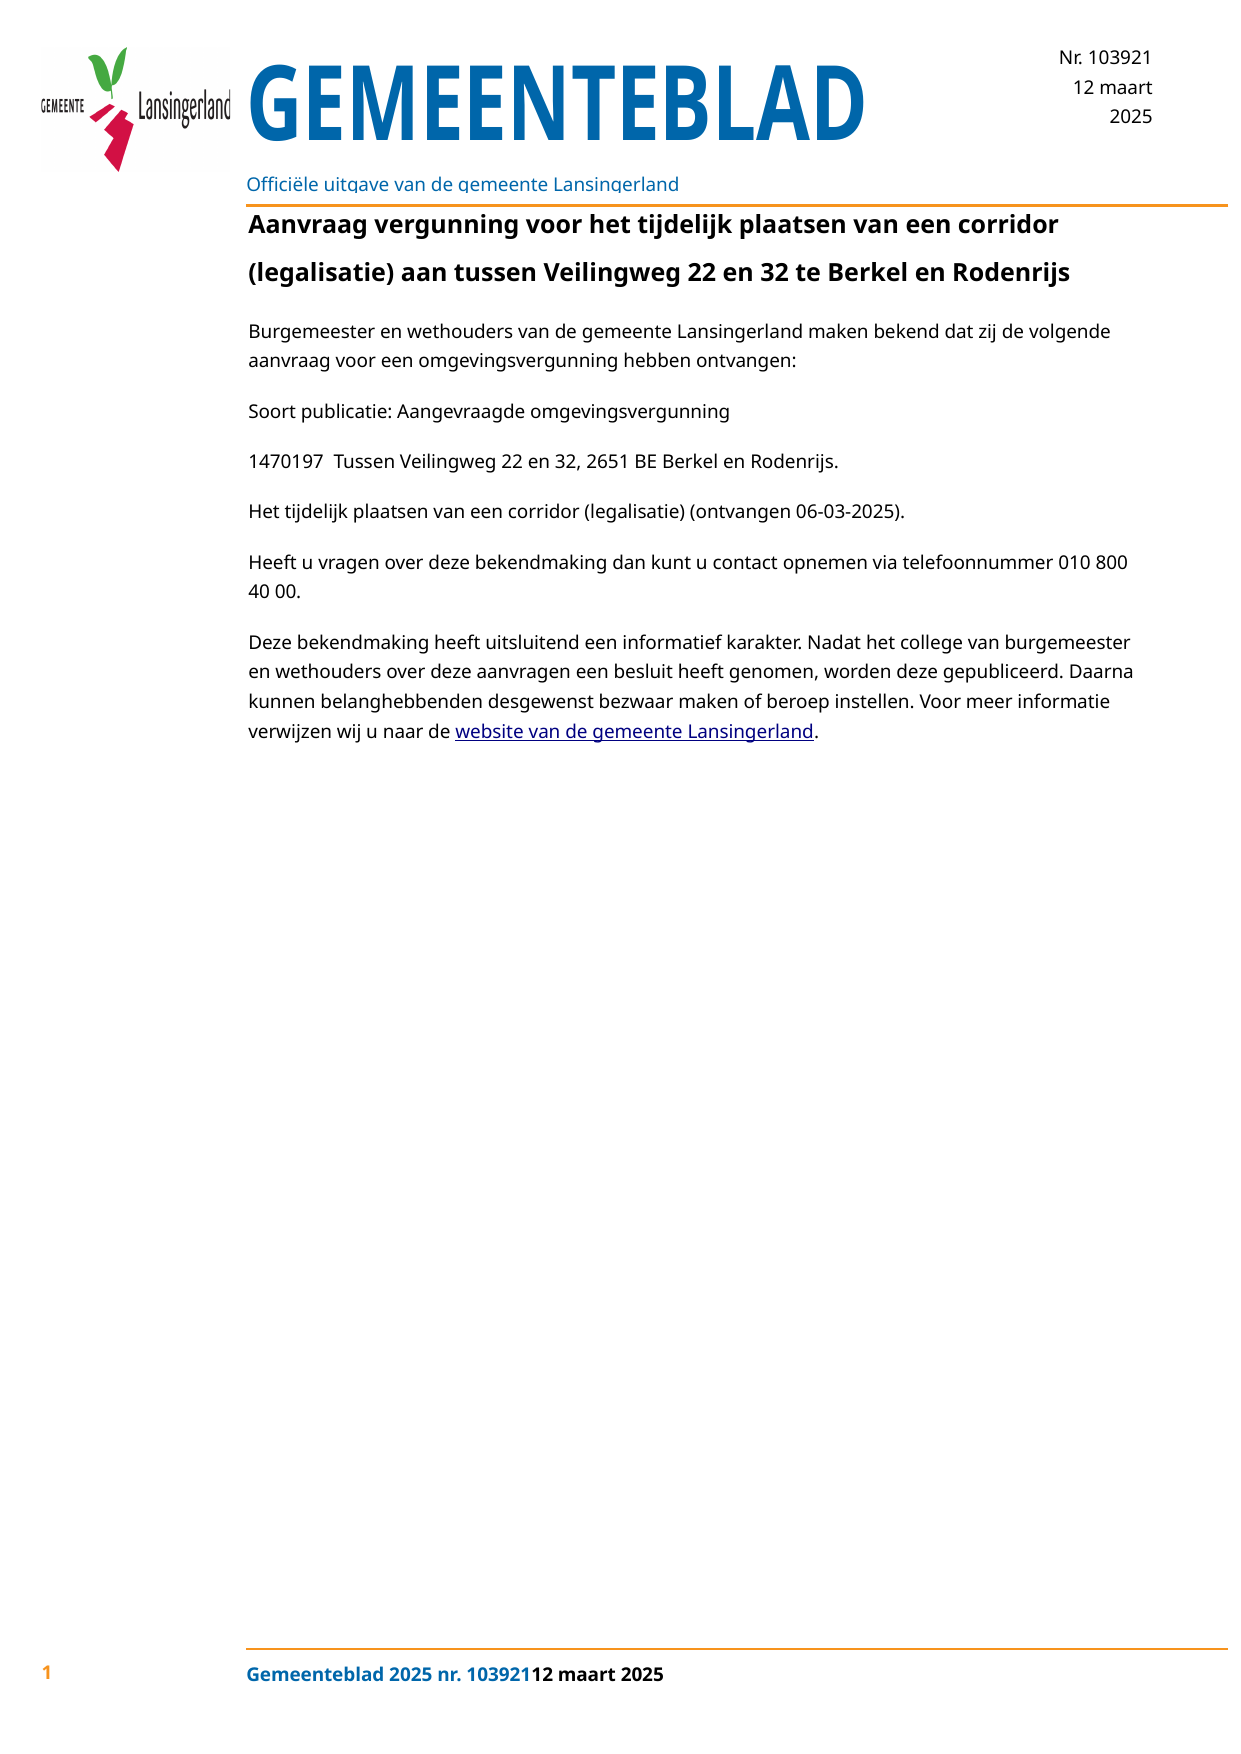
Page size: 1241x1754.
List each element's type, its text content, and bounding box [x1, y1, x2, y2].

text Heeft u vragen over deze bekendmaking dan kunt u contact opnemen via telefoonnummer 010 800 40 00. [248, 549, 1152, 604]
text 1470197 Tussen Veilingweg 22 en 32, 2651 BE Berkel en Rodenrijs. [248, 448, 1152, 474]
text Aanvraag vergunning voor het tijdelijk plaatsen van een corridor (legalisatie) aan tussen Veilingweg 22 en 32 te Berkel en Rodenrijs [248, 207, 1152, 288]
text Soort publicatie: Aangevraagde omgevingsvergunning [248, 398, 1152, 424]
text Het tijdelijk plaatsen van een corridor (legalisatie) (ontvangen 06-03-2025). [248, 499, 1152, 524]
picture [41, 47, 231, 172]
text Burgemeester en wethouders van de gemeente Lansingerland maken bekend dat zij de volgende aanvraag voor een omgevingsvergunning hebben ontvangen: [248, 318, 1152, 373]
text Deze bekendmaking heeft uitsluitend een informatief karakter. Nadat het college van burgemeester en wethouders over deze aanvragen een besluit heeft genomen, worden deze gepubliceerd. Daarna kunnen belanghebbenden desgewenst bezwaar maken of beroep instellen. Voor meer informatie verwijzen wij u naar de website van de gemeente Lansingerland. [248, 629, 1152, 744]
